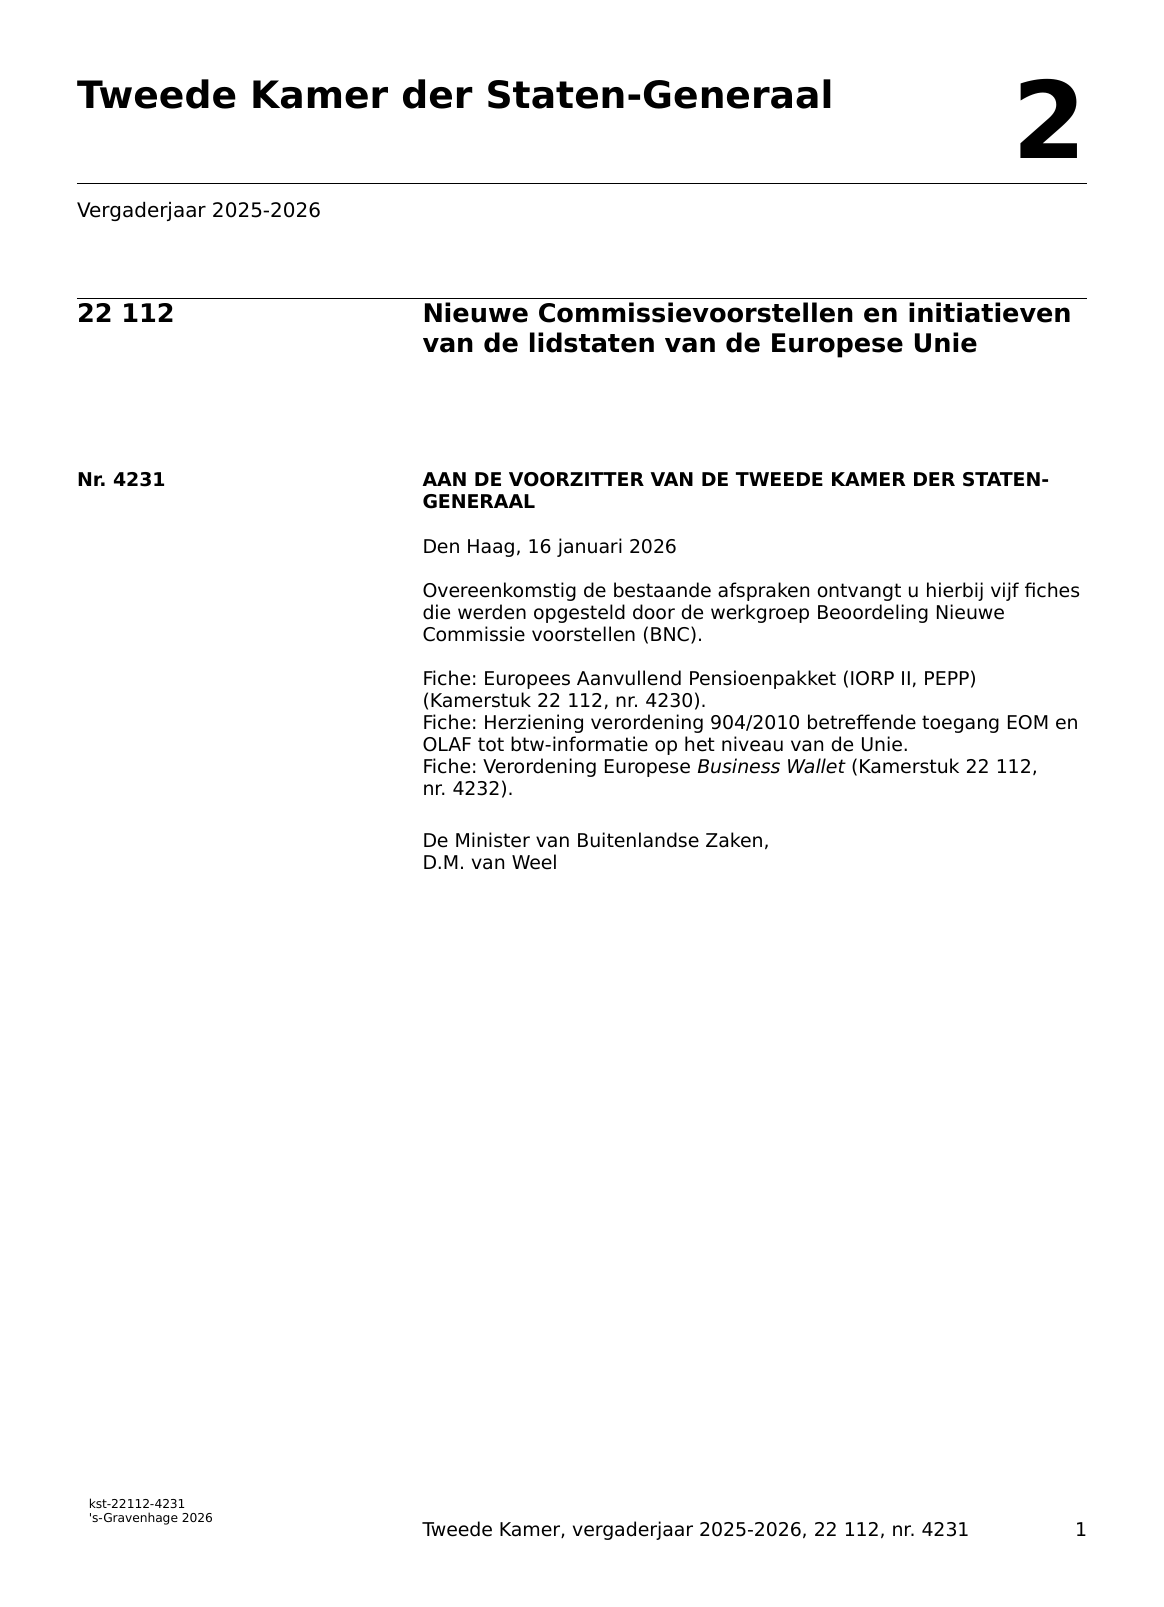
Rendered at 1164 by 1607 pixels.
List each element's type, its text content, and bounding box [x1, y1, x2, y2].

text kst-22112-4231 [88, 1497, 323, 1511]
text Overeenkomstig de bestaande afspraken ontvangt u hierbij vijf fiches die werden opgesteld door de werkgroep Beoordeling Nieuwe Commissie voorstellen (BNC). [422, 580, 1087, 646]
text Fiche: Europees Aanvullend Pensioenpakket (IORP II, PEPP) (Kamerstuk 22 112, nr. 4230). [422, 668, 1087, 712]
table_header Tweede Kamer der Staten-Generaal [77, 59, 886, 183]
text De Minister van Buitenlandse Zaken, D.M. van Weel [422, 830, 1087, 874]
subtitle Nr. 4231 AAN DE VOORZITTER VAN DE TWEEDE KAMER DER STATEN-GENERAAL [77, 469, 1087, 513]
text Fiche: Herziening verordening 904/2010 betreffende toegang EOM en OLAF tot btw-informatie op het niveau van de Unie. [422, 712, 1087, 756]
text Den Haag, 16 januari 2026 [422, 536, 1087, 557]
table_cell Vergaderjaar 2025-2026 [77, 184, 1087, 298]
subtitle 22 112 Nieuwe Commissievoorstellen en initiatieven van de lidstaten van de Europese Unie [77, 299, 1087, 358]
table_header 2 [886, 59, 1087, 183]
text 's-Gravenhage 2026 [88, 1511, 323, 1525]
text Fiche: Verordening Europese Business Wallet (Kamerstuk 22 112, nr. 4232). [422, 756, 1087, 800]
